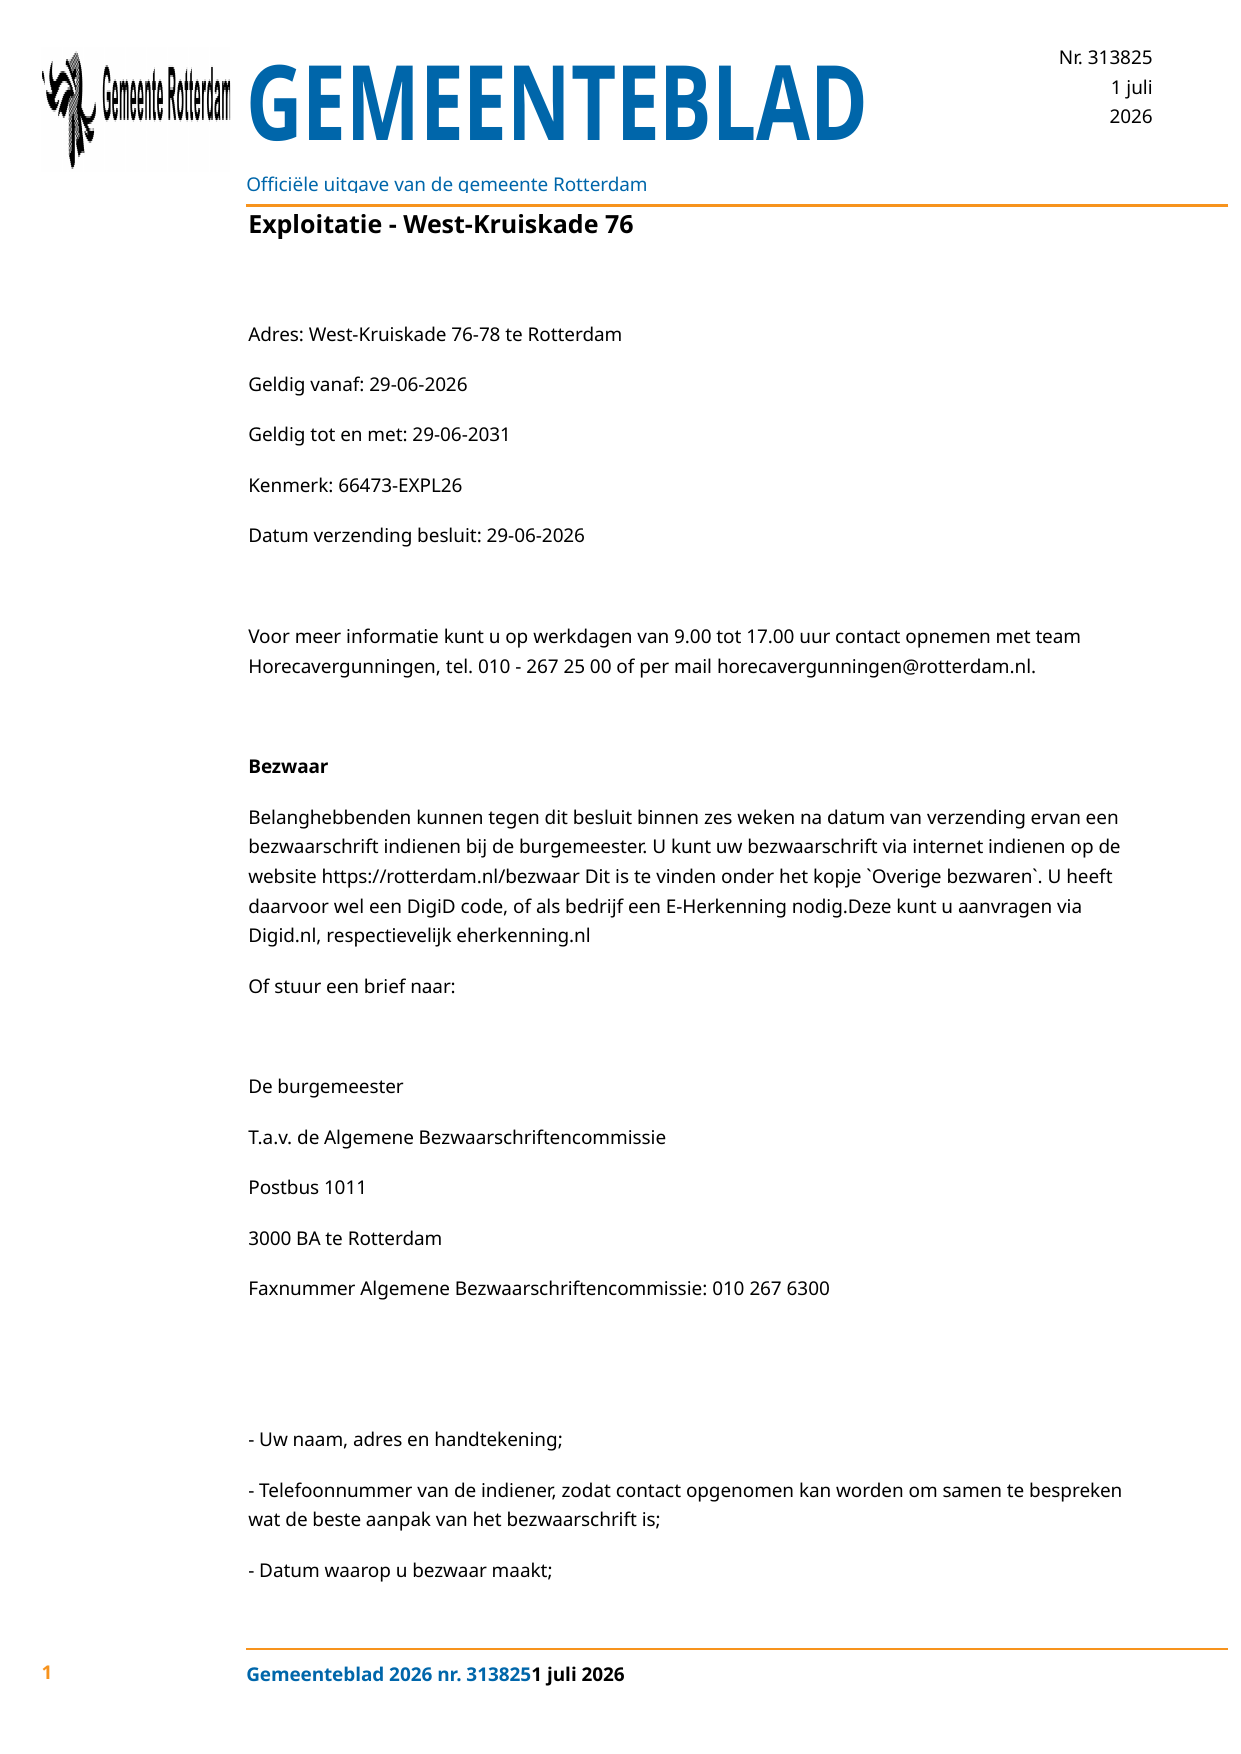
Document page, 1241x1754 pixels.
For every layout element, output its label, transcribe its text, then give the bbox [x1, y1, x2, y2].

text Geldig vanaf: 29-06-2026 [248, 371, 1152, 397]
text Postbus 1011 [248, 1174, 1152, 1200]
text - Uw naam, adres en handtekening; [248, 1427, 1152, 1452]
picture [41, 47, 231, 172]
text Kenmerk: 66473-EXPL26 [248, 472, 1152, 498]
text Of stuur een brief naar: [248, 973, 1152, 998]
text - Telefoonnummer van de indiener, zodat contact opgenomen kan worden om samen te bespreken wat de beste aanpak van het bezwaarschrift is; [248, 1477, 1152, 1532]
text Adres: West-Kruiskade 76-78 te Rotterdam [248, 321, 1152, 346]
text De burgemeester [248, 1074, 1152, 1099]
text - Datum waarop u bezwaar maakt; [248, 1557, 1152, 1583]
text Datum verzending besluit: 29-06-2026 [248, 522, 1152, 548]
text Voor meer informatie kunt u op werkdagen van 9.00 tot 17.00 uur contact opnemen met team Horecavergunningen, tel. 010 - 267 25 00 of per mail horecavergunningen@rotterdam.nl. [248, 623, 1152, 678]
text Belanghebbenden kunnen tegen dit besluit binnen zes weken na datum van verzending ervan een bezwaarschrift indienen bij de burgemeester. U kunt uw bezwaarschrift via internet indienen op de website https://rotterdam.nl/bezwaar Dit is te vinden onder het kopje `Overige bezwaren`. U heeft daarvoor wel een DigiD code, of als bedrijf een E-Herkenning nodig.Deze kunt u aanvragen via Digid.nl, respectievelijk eherkenning.nl [248, 804, 1152, 948]
text T.a.v. de Algemene Bezwaarschriftencommissie [248, 1124, 1152, 1150]
text Geldig tot en met: 29-06-2031 [248, 422, 1152, 447]
text Faxnummer Algemene Bezwaarschriftencommissie: 010 267 6300 [248, 1275, 1152, 1301]
text Exploitatie - West-Kruiskade 76 [248, 207, 1152, 241]
text Bezwaar [248, 754, 1152, 779]
text 3000 BA te Rotterdam [248, 1225, 1152, 1251]
